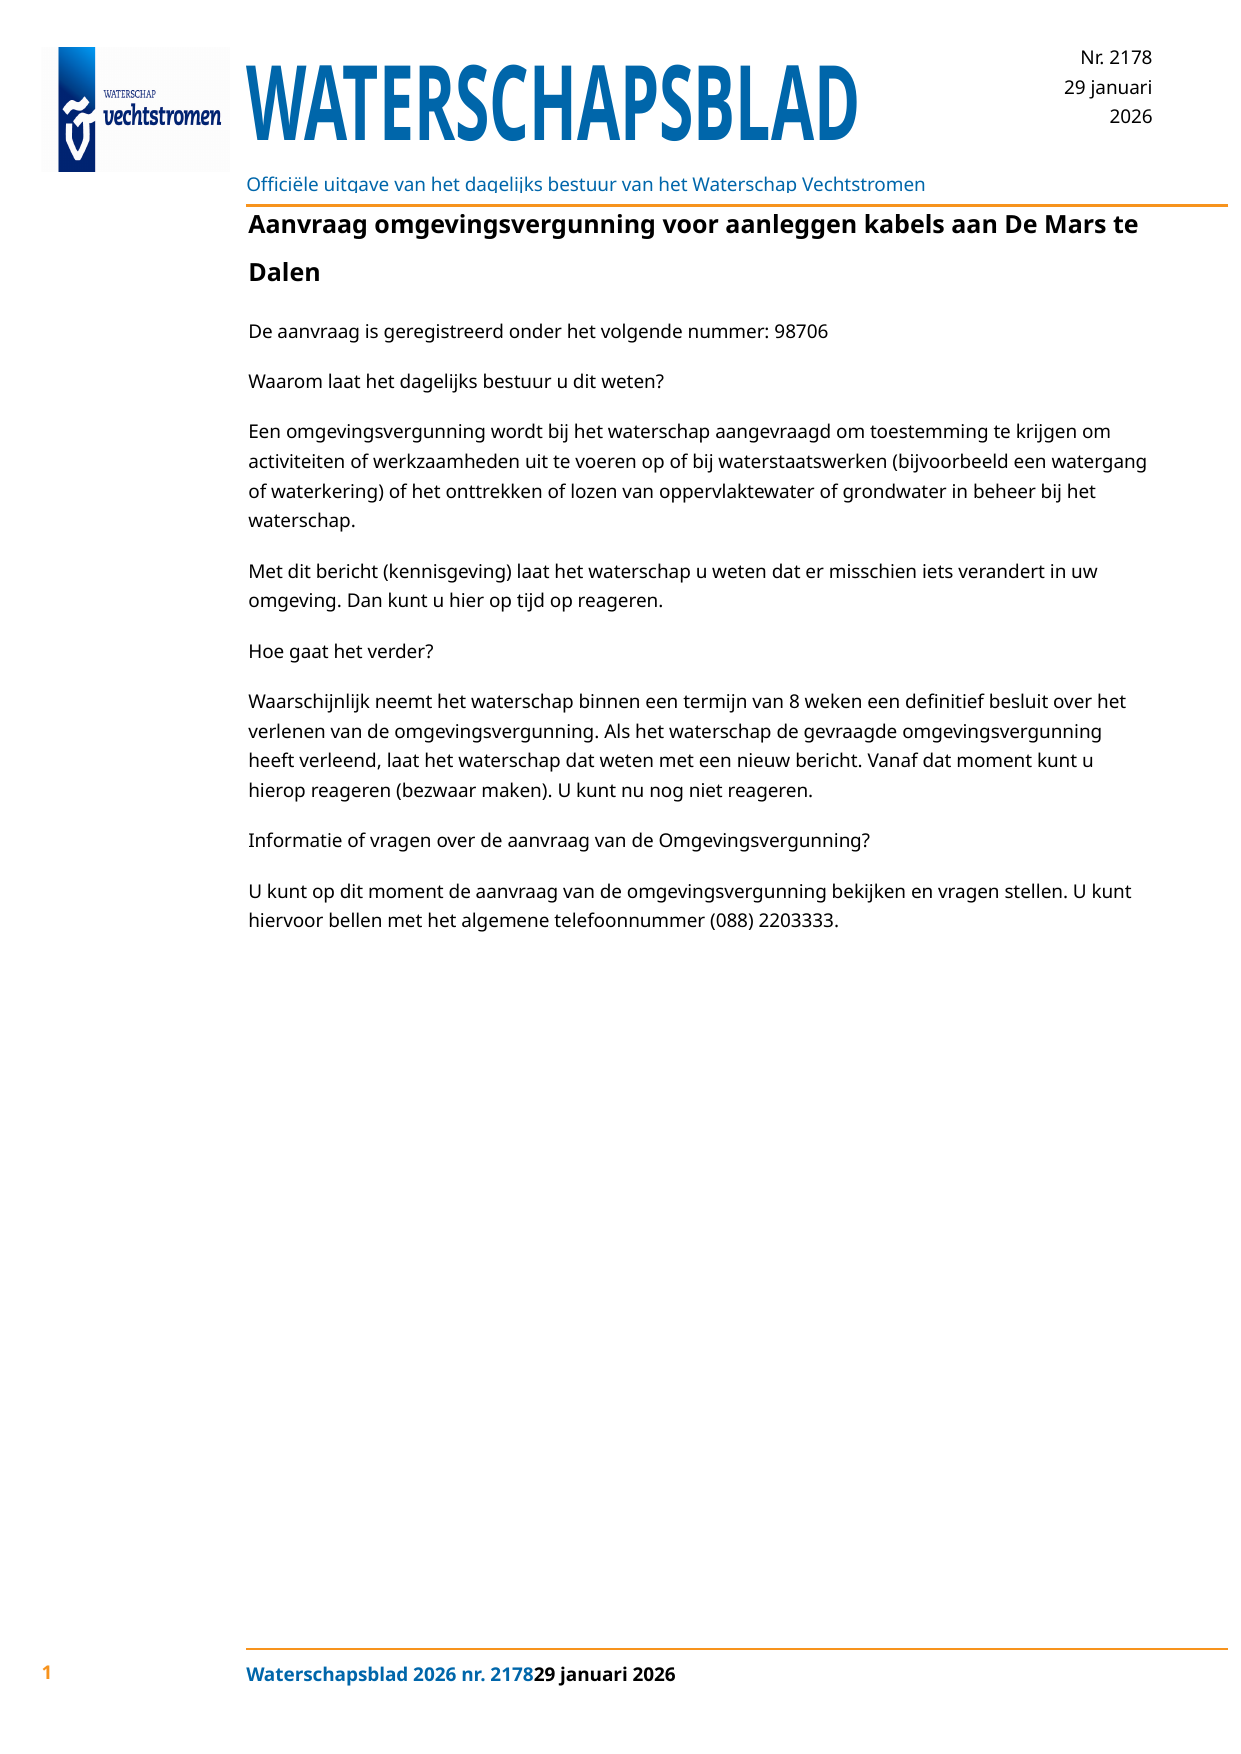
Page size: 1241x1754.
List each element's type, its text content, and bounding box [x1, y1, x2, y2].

text Waarschijnlijk neemt het waterschap binnen een termijn van 8 weken een definitief besluit over het verlenen van de omgevingsvergunning. Als het waterschap de gevraagde omgevingsvergunning heeft verleend, laat het waterschap dat weten met een nieuw bericht. Vanaf dat moment kunt u hierop reageren (bezwaar maken). U kunt nu nog niet reageren. [248, 688, 1152, 803]
picture [41, 47, 231, 172]
text U kunt op dit moment de aanvraag van de omgevingsvergunning bekijken en vragen stellen. U kunt hiervoor bellen met het algemene telefoonnummer (088) 2203333. [248, 878, 1152, 933]
text Met dit bericht (kennisgeving) laat het waterschap u weten dat er misschien iets verandert in uw omgeving. Dan kunt u hier op tijd op reageren. [248, 558, 1152, 613]
text Aanvraag omgevingsvergunning voor aanleggen kabels aan De Mars te Dalen [248, 207, 1152, 288]
text Waarom laat het dagelijks bestuur u dit weten? [248, 368, 1152, 394]
text De aanvraag is geregistreerd onder het volgende nummer: 98706 [248, 318, 1152, 344]
text Hoe gaat het verder? [248, 638, 1152, 664]
text Een omgevingsvergunning wordt bij het waterschap aangevraagd om toestemming te krijgen om activiteiten of werkzaamheden uit te voeren op of bij waterstaatswerken (bijvoorbeeld een watergang of waterkering) of het onttrekken of lozen van oppervlaktewater of grondwater in beheer bij het waterschap. [248, 419, 1152, 533]
text Informatie of vragen over de aanvraag van de Omgevingsvergunning? [248, 827, 1152, 853]
